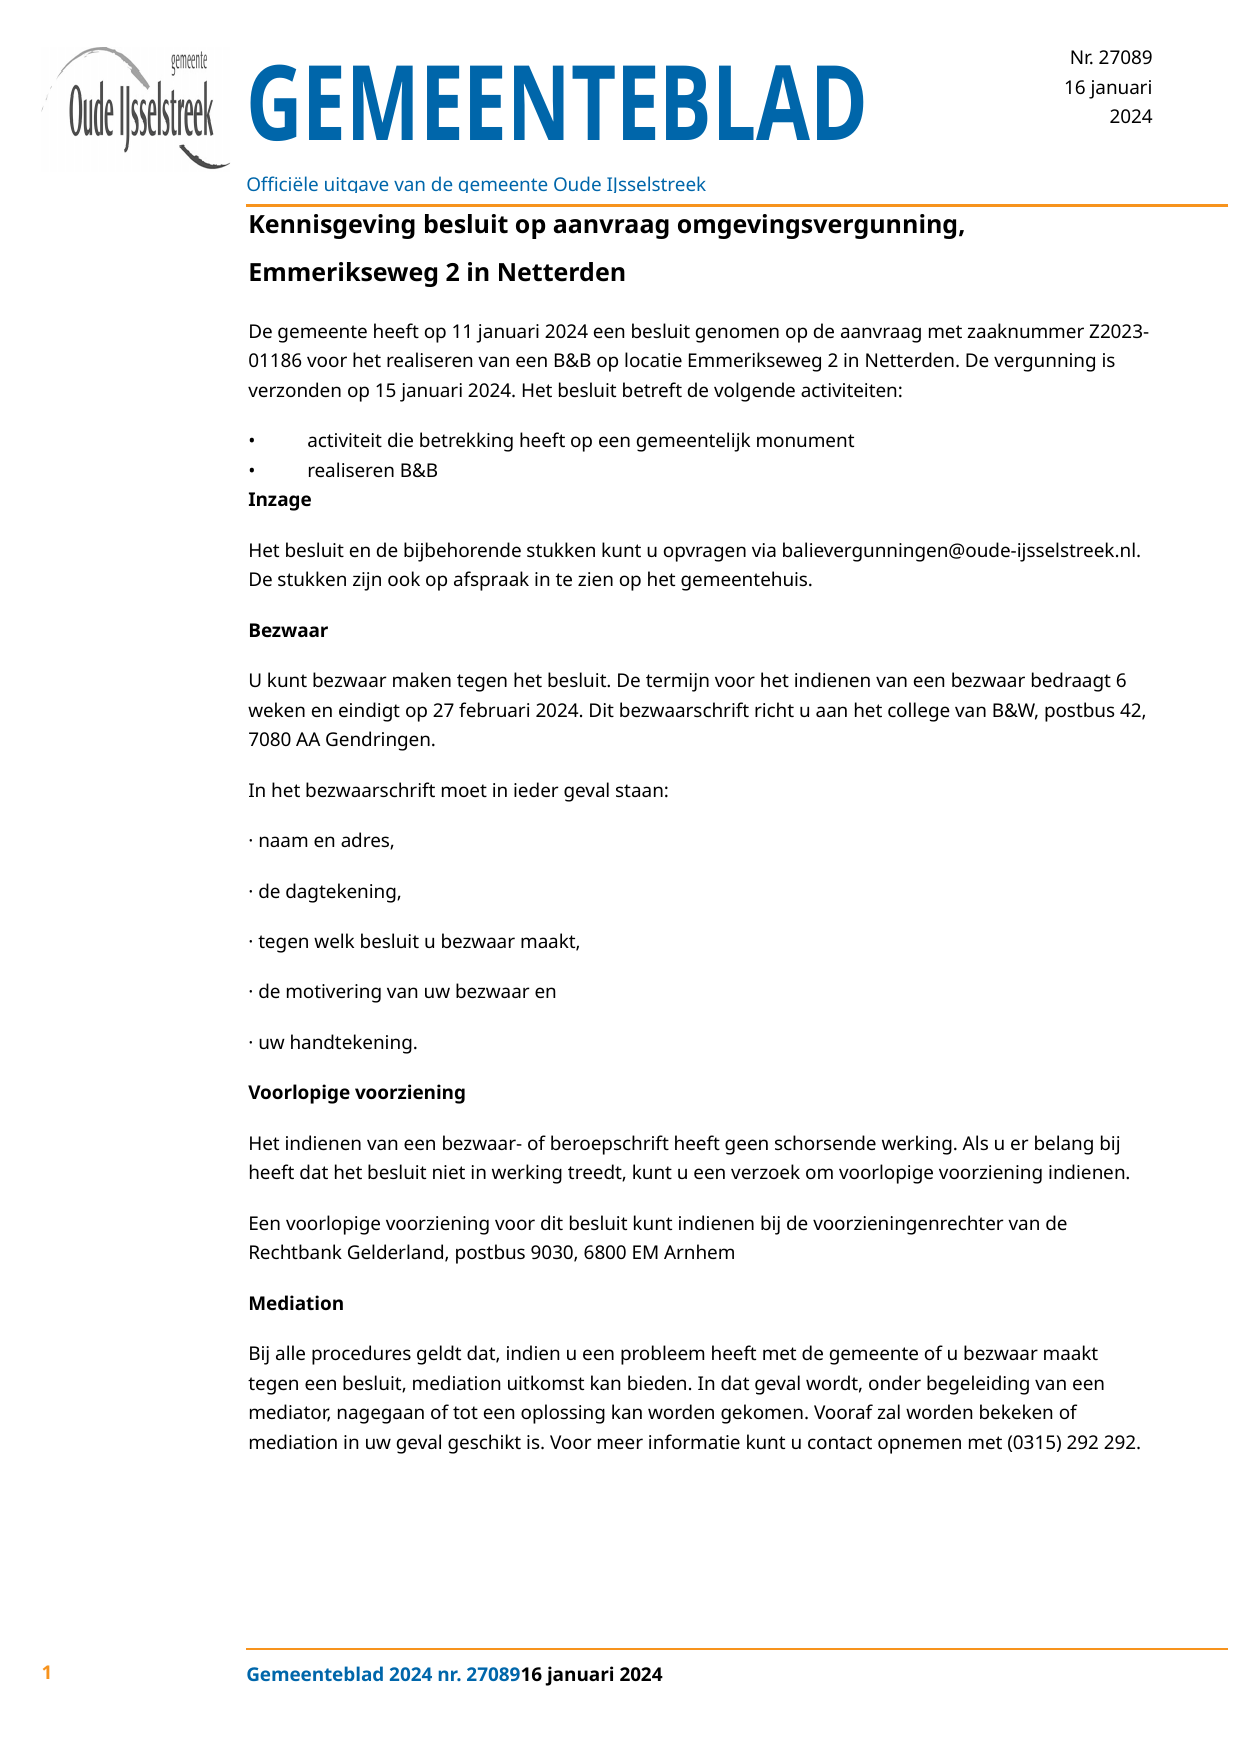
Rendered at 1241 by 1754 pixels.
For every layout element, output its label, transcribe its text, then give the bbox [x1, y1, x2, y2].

text Mediation [248, 1290, 1152, 1316]
text Een voorlopige voorziening voor dit besluit kunt indienen bij de voorzieningenrechter van de Rechtbank Gelderland, postbus 9030, 6800 EM Arnhem [248, 1210, 1152, 1265]
list realiseren B&B [248, 457, 1152, 483]
text Inzage [248, 487, 1152, 512]
text De gemeente heeft op 11 januari 2024 een besluit genomen op de aanvraag met zaaknummer Z2023-01186 voor het realiseren van een B&B op locatie Emmerikseweg 2 in Netterden. De vergunning is verzonden op 15 januari 2024. Het besluit betreft de volgende activiteiten: [248, 318, 1152, 403]
text Bezwaar [248, 617, 1152, 643]
list activiteit die betrekking heeft op een gemeentelijk monument [248, 427, 1152, 453]
text Kennisgeving besluit op aanvraag omgevingsvergunning, Emmerikseweg 2 in Netterden [248, 207, 1152, 288]
text Bij alle procedures geldt dat, indien u een probleem heeft met de gemeente of u bezwaar maakt tegen een besluit, mediation uitkomst kan bieden. In dat geval wordt, onder begeleiding van een mediator, nagegaan of tot een oplossing kan worden gekomen. Vooraf zal worden bekeken of mediation in uw geval geschikt is. Voor meer informatie kunt u contact opnemen met (0315) 292 292. [248, 1340, 1152, 1455]
text · de motivering van uw bezwaar en [248, 979, 1152, 1004]
text · de dagtekening, [248, 878, 1152, 904]
text · tegen welk besluit u bezwaar maakt, [248, 928, 1152, 954]
text · naam en adres, [248, 827, 1152, 853]
text U kunt bezwaar maken tegen het besluit. De termijn voor het indienen van een bezwaar bedraagt 6 weken en eindigt op 27 februari 2024. Dit bezwaarschrift richt u aan het college van B&W, postbus 42, 7080 AA Gendringen. [248, 667, 1152, 752]
text · uw handtekening. [248, 1029, 1152, 1055]
picture [41, 47, 231, 172]
text Voorlopige voorziening [248, 1079, 1152, 1105]
text Het besluit en de bijbehorende stukken kunt u opvragen via balievergunningen@oude-ijsselstreek.nl. De stukken zijn ook op afspraak in te zien op het gemeentehuis. [248, 537, 1152, 592]
text In het bezwaarschrift moet in ieder geval staan: [248, 777, 1152, 803]
text Het indienen van een bezwaar- of beroepschrift heeft geen schorsende werking. Als u er belang bij heeft dat het besluit niet in werking treedt, kunt u een verzoek om voorlopige voorziening indienen. [248, 1130, 1152, 1185]
